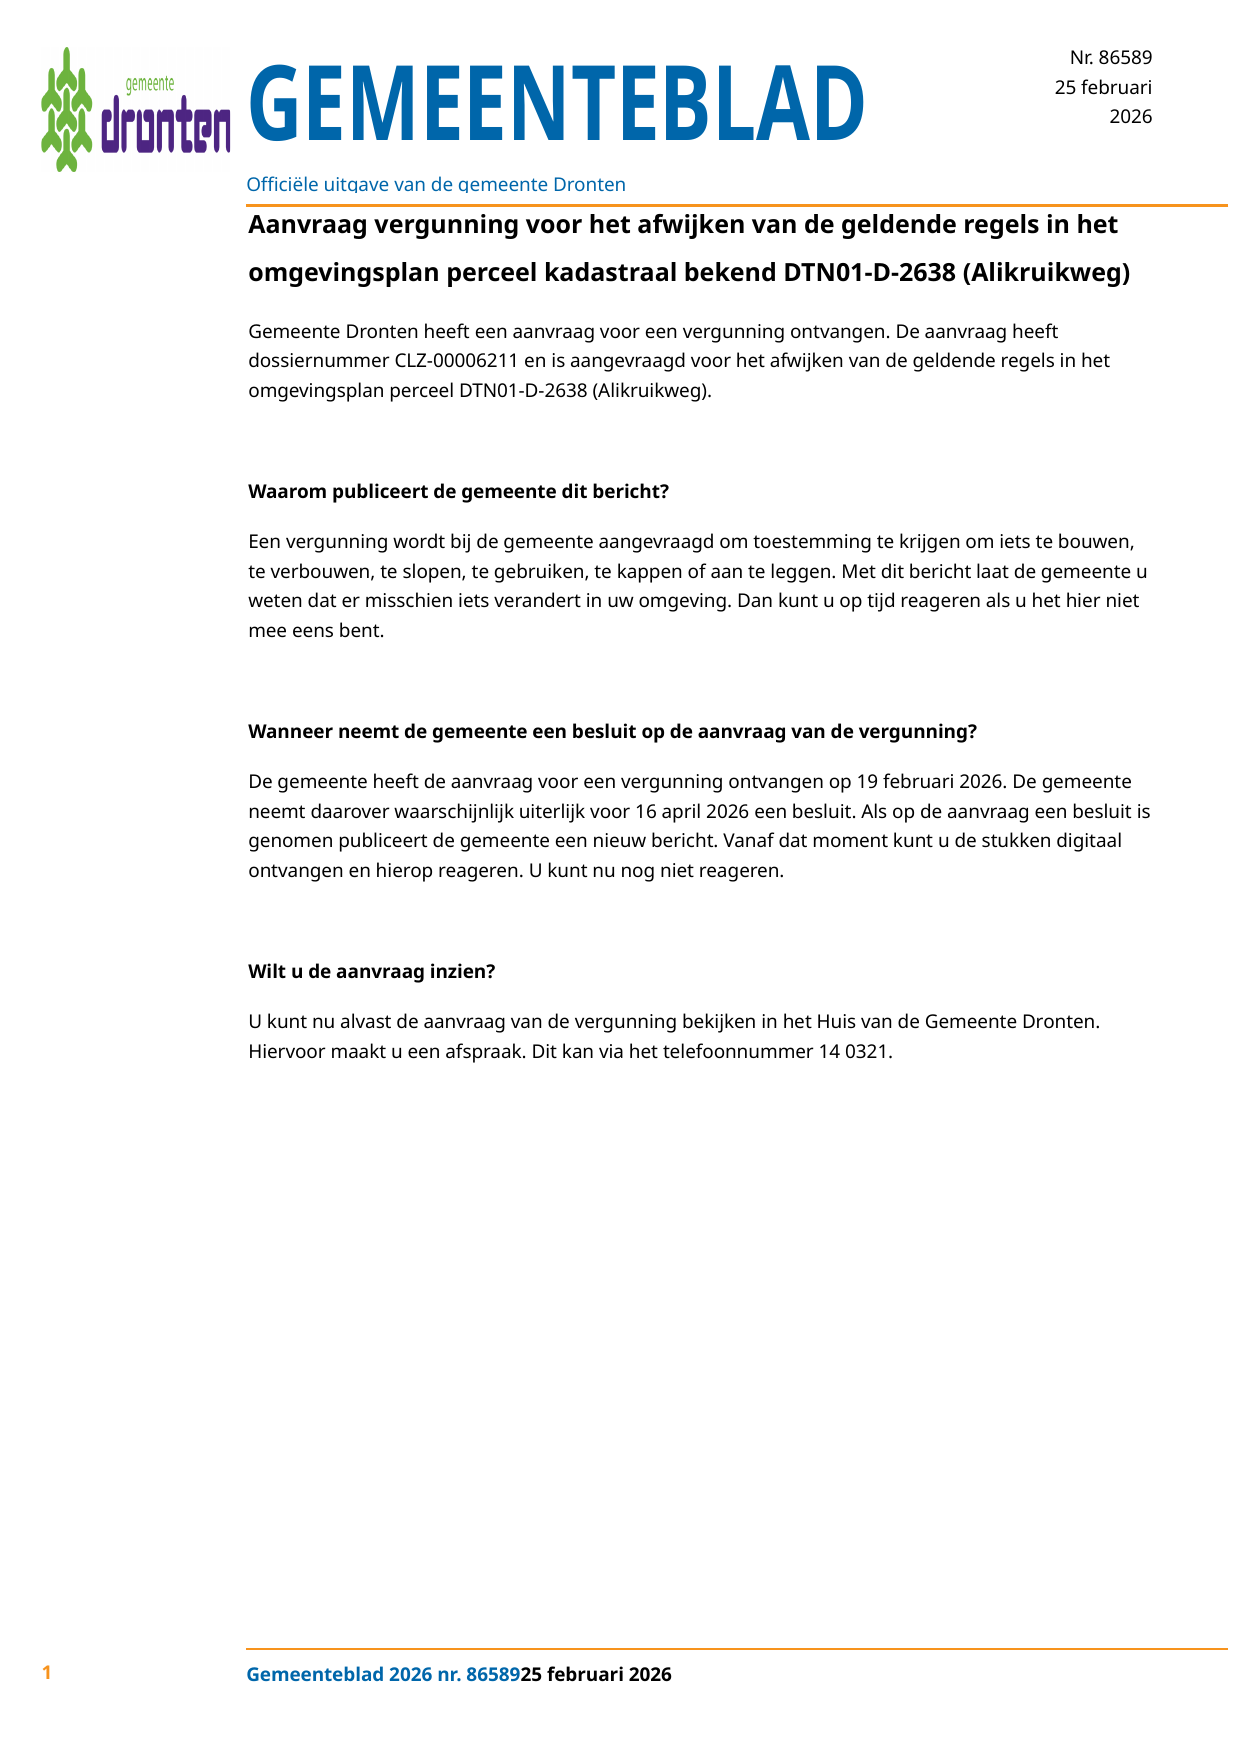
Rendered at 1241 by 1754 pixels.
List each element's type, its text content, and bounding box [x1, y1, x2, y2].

text Aanvraag vergunning voor het afwijken van de geldende regels in het omgevingsplan perceel kadastraal bekend DTN01-D-2638 (Alikruikweg) [248, 207, 1152, 288]
text Een vergunning wordt bij de gemeente aangevraagd om toestemming te krijgen om iets te bouwen, te verbouwen, te slopen, te gebruiken, te kappen of aan te leggen. Met dit bericht laat de gemeente u weten dat er misschien iets verandert in uw omgeving. Dan kunt u op tijd reageren als u het hier niet mee eens bent. [248, 528, 1152, 643]
text Gemeente Dronten heeft een aanvraag voor een vergunning ontvangen. De aanvraag heeft dossiernummer CLZ-00006211 en is aangevraagd voor het afwijken van de geldende regels in het omgevingsplan perceel DTN01-D-2638 (Alikruikweg). [248, 318, 1152, 403]
text Wilt u de aanvraag inzien? [248, 958, 1152, 984]
text U kunt nu alvast de aanvraag van de vergunning bekijken in het Huis van de Gemeente Dronten. Hiervoor maakt u een afspraak. Dit kan via het telefoonnummer 14 0321. [248, 1008, 1152, 1064]
picture [41, 47, 231, 172]
text Waarom publiceert de gemeente dit bericht? [248, 478, 1152, 504]
text De gemeente heeft de aanvraag voor een vergunning ontvangen op 19 februari 2026. De gemeente neemt daarover waarschijnlijk uiterlijk voor 16 april 2026 een besluit. Als op de aanvraag een besluit is genomen publiceert de gemeente een nieuw bericht. Vanaf dat moment kunt u de stukken digitaal ontvangen en hierop reageren. U kunt nu nog niet reageren. [248, 768, 1152, 883]
text Wanneer neemt de gemeente een besluit op de aanvraag van de vergunning? [248, 718, 1152, 744]
